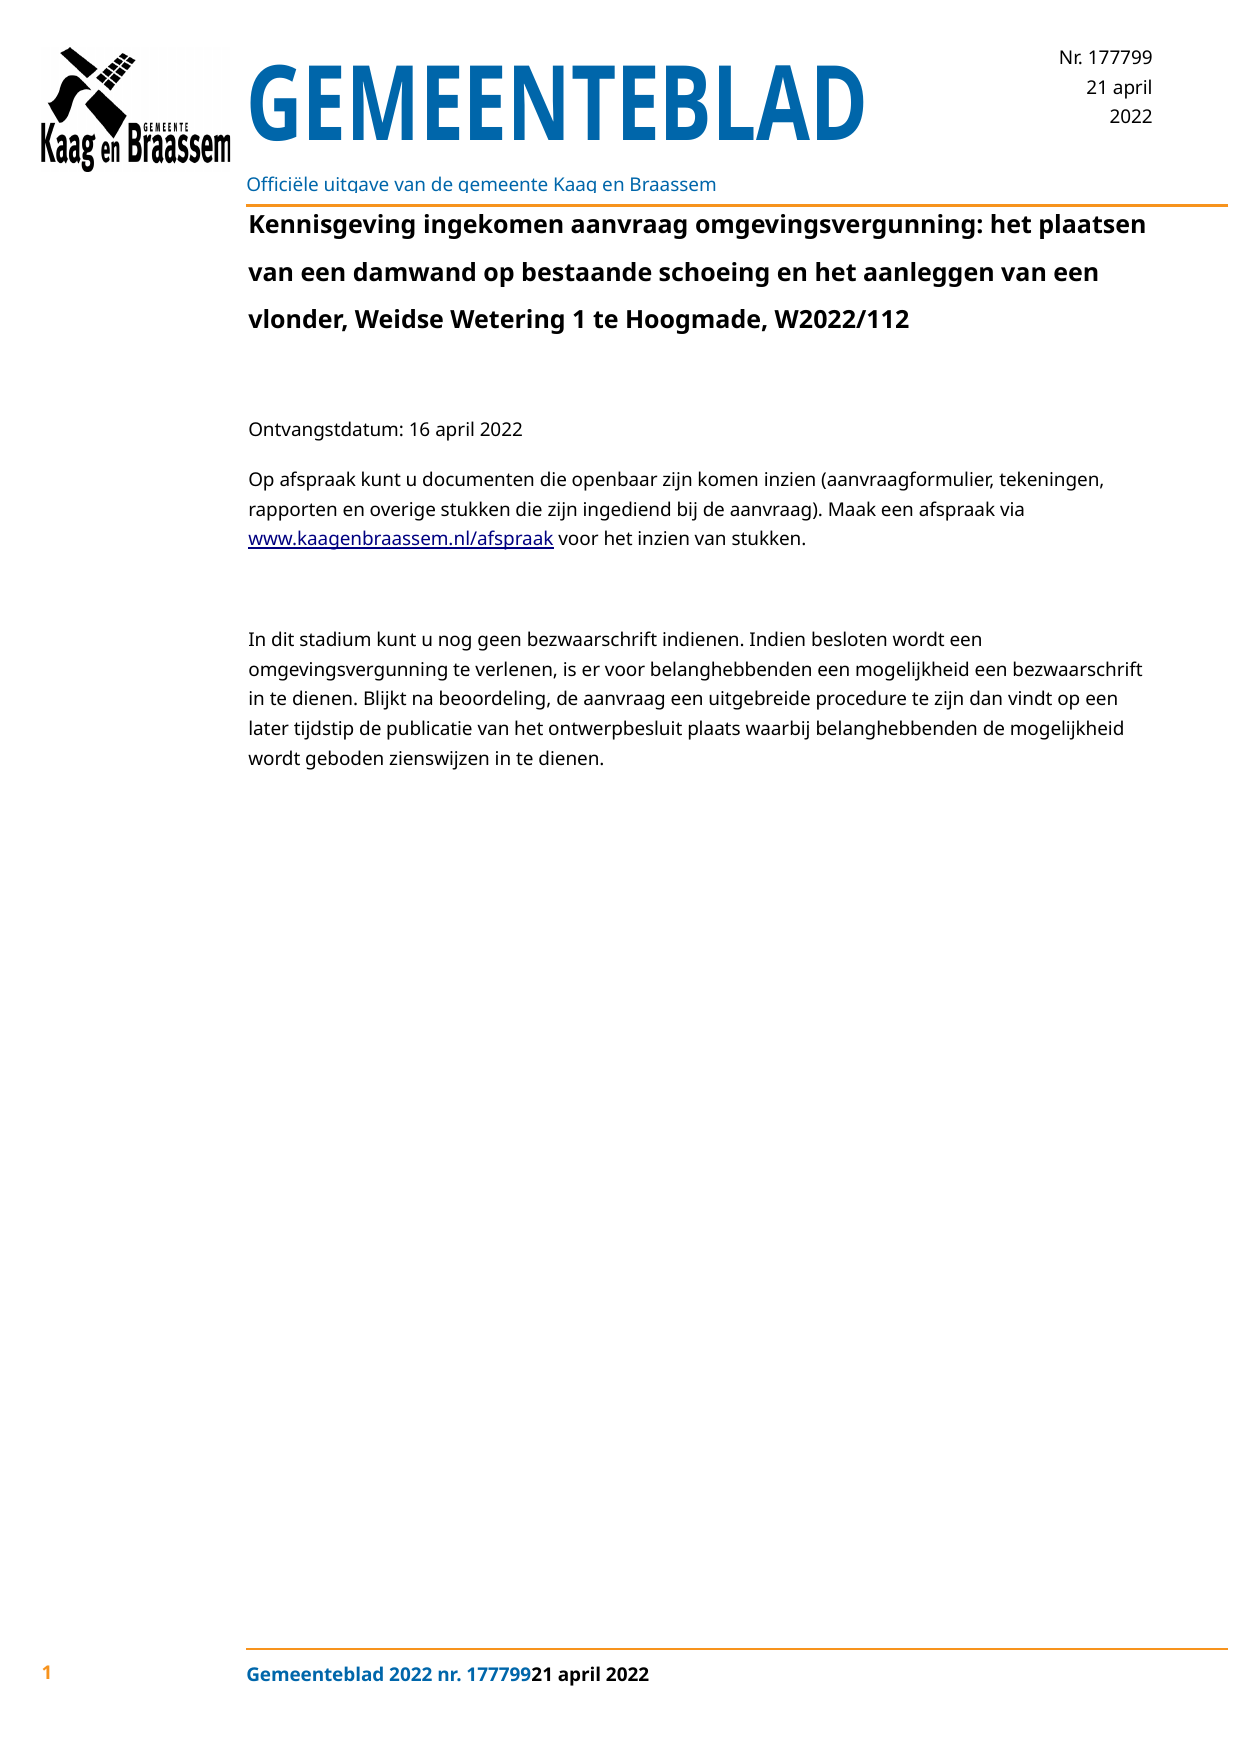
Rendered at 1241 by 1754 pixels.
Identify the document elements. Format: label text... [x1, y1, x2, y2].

text In dit stadium kunt u nog geen bezwaarschrift indienen. Indien besloten wordt een omgevingsvergunning te verlenen, is er voor belanghebbenden een mogelijkheid een bezwaarschrift in te dienen. Blijkt na beoordeling, de aanvraag een uitgebreide procedure te zijn dan vindt op een later tijdstip de publicatie van het ontwerpbesluit plaats waarbij belanghebbenden de mogelijkheid wordt geboden zienswijzen in te dienen. [248, 626, 1152, 770]
text Op afspraak kunt u documenten die openbaar zijn komen inzien (aanvraagformulier, tekeningen, rapporten en overige stukken die zijn ingediend bij de aanvraag). Maak een afspraak via www.kaagenbraassem.nl/afspraak voor het inzien van stukken. [248, 466, 1152, 551]
text Ontvangstdatum: 16 april 2022 [248, 416, 1152, 442]
picture [41, 47, 231, 172]
text Kennisgeving ingekomen aanvraag omgevingsvergunning: het plaatsen van een damwand op bestaande schoeing en het aanleggen van een vlonder, Weidse Wetering 1 te Hoogmade, W2022/112 [248, 207, 1152, 336]
